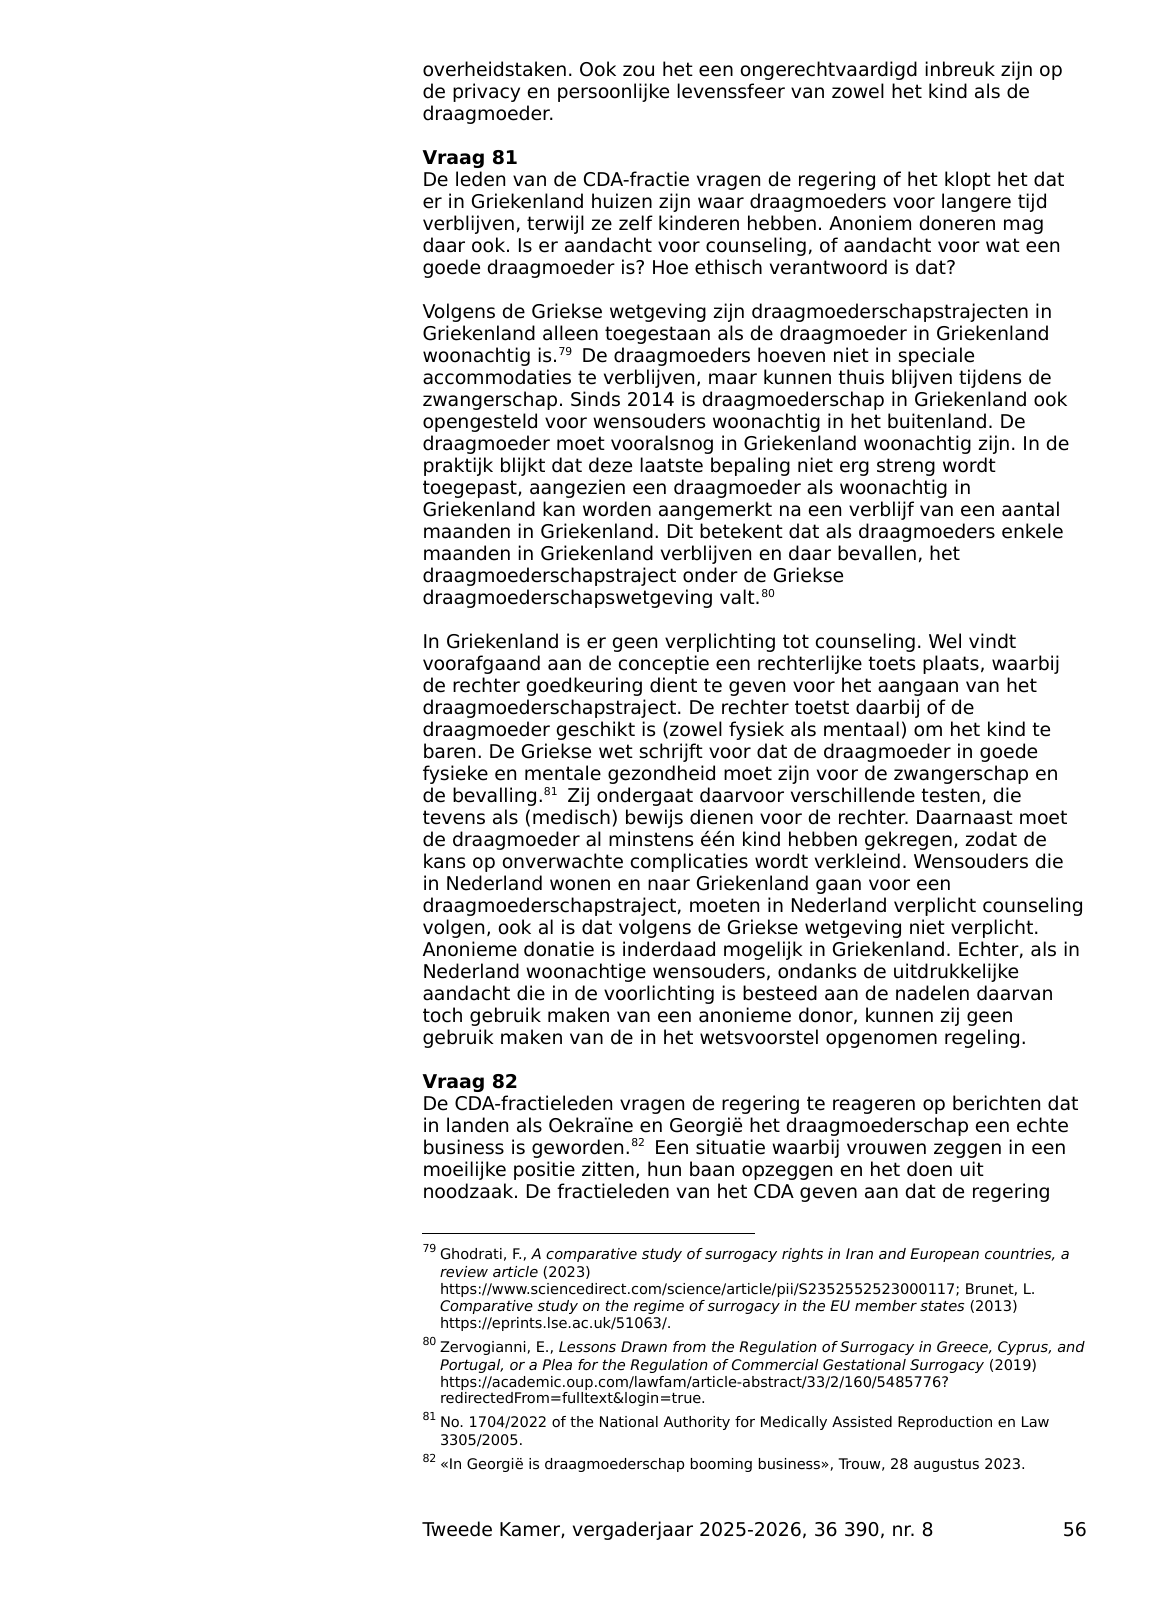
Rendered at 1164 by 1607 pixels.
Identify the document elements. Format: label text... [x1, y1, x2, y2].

text Ghodrati, F., A comparative study of surrogacy rights in Iran and European countries, a review article (2023) https://www.sciencedirect.com/science/article/pii/S2352552523000117; Brunet, L. Comparative study on the regime of surrogacy in the EU member states (2013) https://eprints.lse.ac.uk/51063/. [422, 1242, 1087, 1332]
text Vraag 82 [422, 1071, 1087, 1093]
text «In Georgië is draagmoederschap booming business», Trouw, 28 augustus 2023. [422, 1452, 1087, 1474]
text De leden van de CDA-fractie vragen de regering of het klopt het dat er in Griekenland huizen zijn waar draagmoeders voor langere tijd verblijven, terwijl ze zelf kinderen hebben. Anoniem doneren mag daar ook. Is er aandacht voor counseling, of aandacht voor wat een goede draagmoeder is? Hoe ethisch verantwoord is dat? [422, 169, 1087, 279]
text Vraag 81 [422, 147, 1087, 169]
text Zervogianni, E., Lessons Drawn from the Regulation of Surrogacy in Greece, Cyprus, and Portugal, or a Plea for the Regulation of Commercial Gestational Surrogacy (2019) https://academic.oup.com/lawfam/article-abstract/33/2/160/5485776?redirectedFrom=fulltext&login=true. [422, 1335, 1087, 1407]
text overheidstaken. Ook zou het een ongerechtvaardigd inbreuk zijn op de privacy en persoonlijke levenssfeer van zowel het kind als de draagmoeder. [422, 59, 1087, 125]
text In Griekenland is er geen verplichting tot counseling. Wel vindt voorafgaand aan de conceptie een rechterlijke toets plaats, waarbij de rechter goedkeuring dient te geven voor het aangaan van het draagmoederschapstraject. De rechter toetst daarbij of de draagmoeder geschikt is (zowel fysiek als mentaal) om het kind te baren. De Griekse wet schrijft voor dat de draagmoeder in goede fysieke en mentale gezondheid moet zijn voor de zwangerschap en de bevalling. Zij ondergaat daarvoor verschillende testen, die tevens als (medisch) bewijs dienen voor de rechter. Daarnaast moet de draagmoeder al minstens één kind hebben gekregen, zodat de kans op onverwachte complicaties wordt verkleind. Wensouders die in Nederland wonen en naar Griekenland gaan voor een draagmoederschapstraject, moeten in Nederland verplicht counseling volgen, ook al is dat volgens de Griekse wetgeving niet verplicht. Anonieme donatie is inderdaad mogelijk in Griekenland. Echter, als in Nederland woonachtige wensouders, ondanks de uitdrukkelijke aandacht die in de voorlichting is besteed aan de nadelen daarvan toch gebruik maken van een anonieme donor, kunnen zij geen gebruik maken van de in het wetsvoorstel opgenomen regeling. [422, 631, 1087, 1049]
text De CDA-fractieleden vragen de regering te reageren op berichten dat in landen als Oekraïne en Georgië het draagmoederschap een echte business is geworden. Een situatie waarbij vrouwen zeggen in een moeilijke positie zitten, hun baan opzeggen en het doen uit noodzaak. De fractieleden van het CDA geven aan dat de regering [422, 1093, 1087, 1203]
text No. 1704/2022 of the National Authority for Medically Assisted Reproduction en Law 3305/2005. [422, 1410, 1087, 1449]
text Volgens de Griekse wetgeving zijn draagmoederschapstrajecten in Griekenland alleen toegestaan als de draagmoeder in Griekenland woonachtig is. De draagmoeders hoeven niet in speciale accommodaties te verblijven, maar kunnen thuis blijven tijdens de zwangerschap. Sinds 2014 is draagmoederschap in Griekenland ook opengesteld voor wensouders woonachtig in het buitenland. De draagmoeder moet vooralsnog in Griekenland woonachtig zijn. In de praktijk blijkt dat deze laatste bepaling niet erg streng wordt toegepast, aangezien een draagmoeder als woonachtig in Griekenland kan worden aangemerkt na een verblijf van een aantal maanden in Griekenland. Dit betekent dat als draagmoeders enkele maanden in Griekenland verblijven en daar bevallen, het draagmoederschapstraject onder de Griekse draagmoederschapswetgeving valt. [422, 301, 1087, 609]
